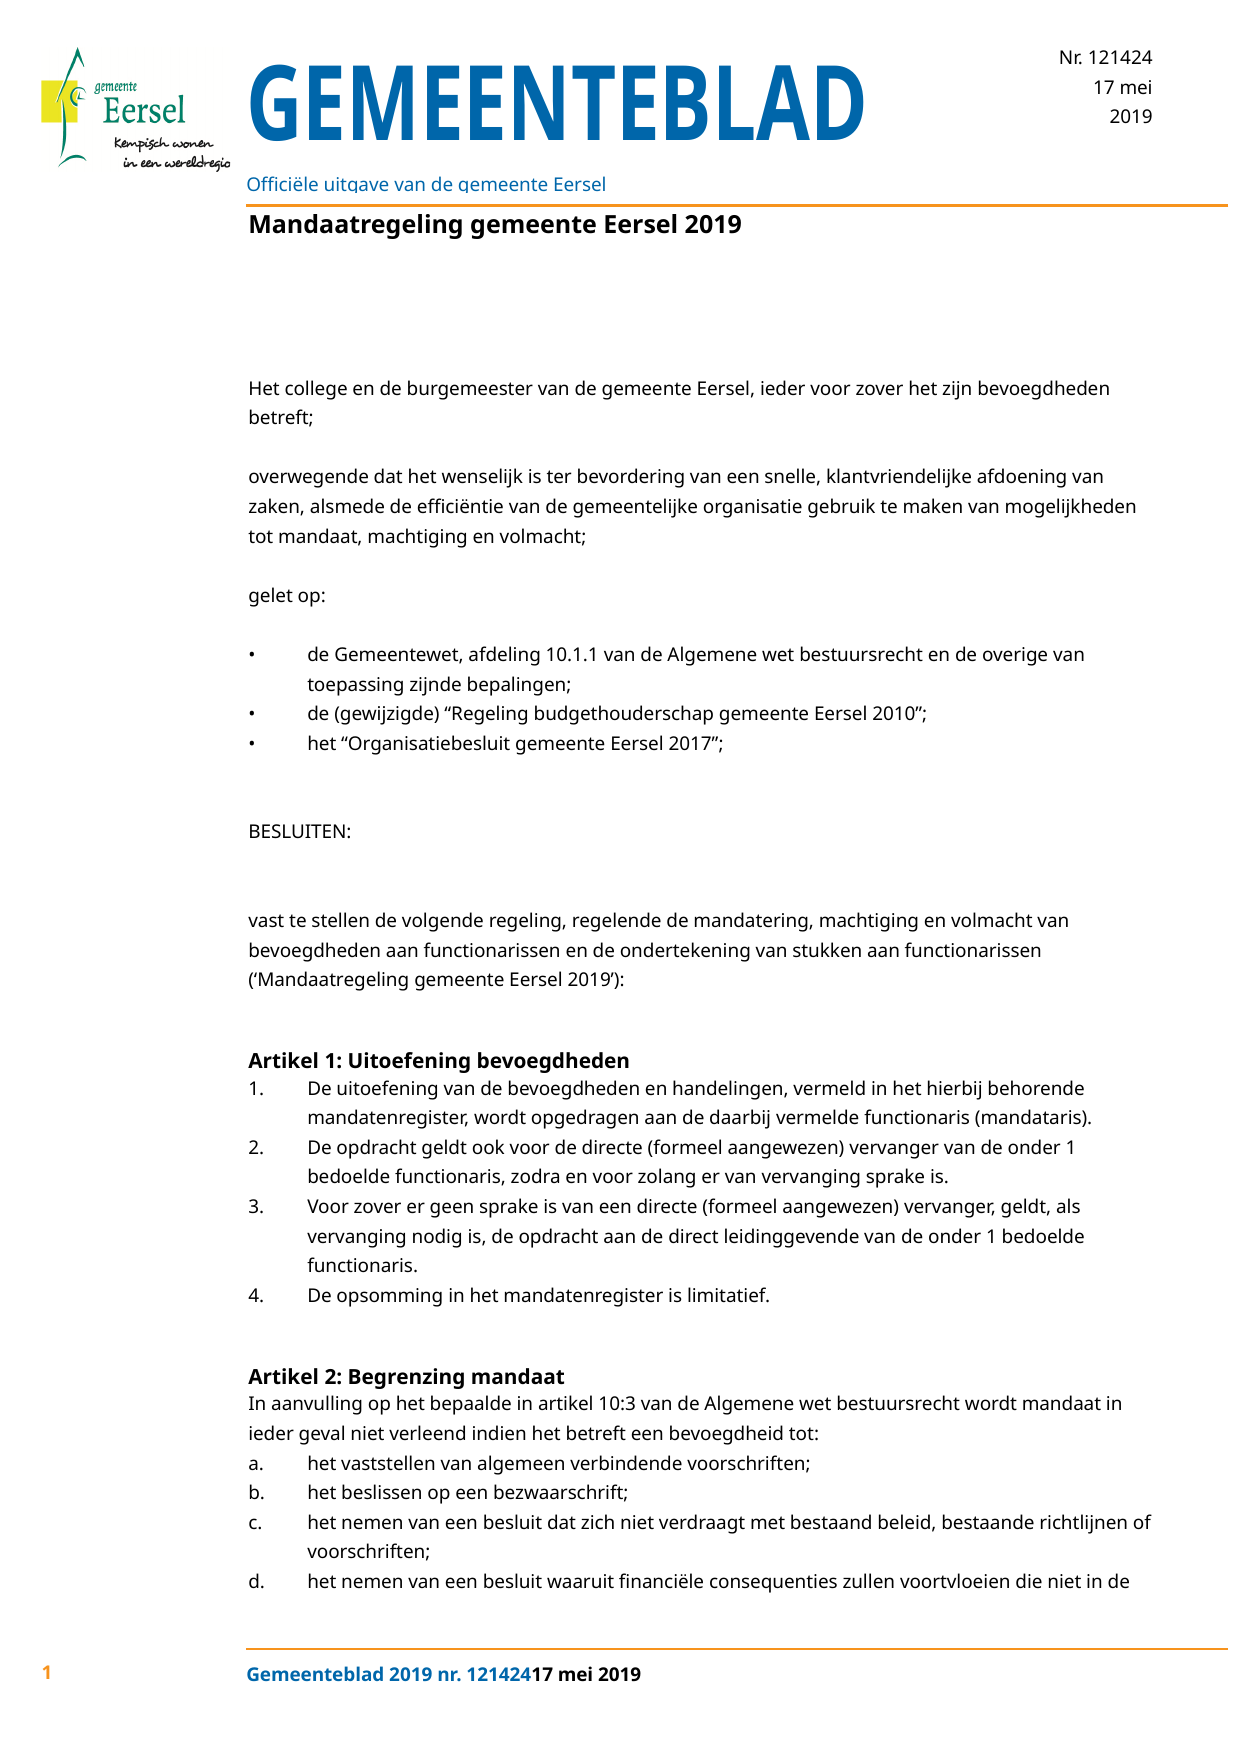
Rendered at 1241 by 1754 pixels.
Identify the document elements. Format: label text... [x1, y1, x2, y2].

text BESLUITEN: [248, 819, 1152, 844]
picture [41, 47, 231, 172]
list het nemen van een besluit waaruit financiële consequenties zullen voortvloeien die niet in de [248, 1568, 1152, 1594]
list het beslissen op een bezwaarschrift; [248, 1479, 1152, 1505]
list De uitoefening van de bevoegdheden en handelingen, vermeld in het hierbij behorende mandatenregister, wordt opgedragen aan de daarbij vermelde functionaris (mandataris). [248, 1075, 1152, 1130]
list het “Organisatiebesluit gemeente Eersel 2017”; [248, 730, 1152, 756]
list het nemen van een besluit dat zich niet verdraagt met bestaand beleid, bestaande richtlijnen of voorschriften; [248, 1509, 1152, 1564]
text overwegende dat het wenselijk is ter bevordering van een snelle, klantvriendelijke afdoening van zaken, alsmede de efficiëntie van de gemeentelijke organisatie gebruik te maken van mogelijkheden tot mandaat, machtiging en volmacht; [248, 464, 1152, 548]
text Artikel 2: Begrenzing mandaat [248, 1362, 1152, 1391]
text Artikel 1: Uitoefening bevoegdheden [248, 1047, 1152, 1075]
list Voor zover er geen sprake is van een directe (formeel aangewezen) vervanger, geldt, als vervanging nodig is, de opdracht aan de direct leidinggevende van de onder 1 bedoelde functionaris. [248, 1193, 1152, 1278]
text Mandaatregeling gemeente Eersel 2019 [248, 207, 1152, 241]
list De opdracht geldt ook voor de directe (formeel aangewezen) vervanger van de onder 1 bedoelde functionaris, zodra en voor zolang er van vervanging sprake is. [248, 1134, 1152, 1189]
text vast te stellen de volgende regeling, regelende de mandatering, machtiging en volmacht van bevoegdheden aan functionarissen en de ondertekening van stukken aan functionarissen (‘Mandaatregeling gemeente Eersel 2019’): [248, 907, 1152, 992]
list de (gewijzigde) “Regeling budgethouderschap gemeente Eersel 2010”; [248, 700, 1152, 726]
list De opsomming in het mandatenregister is limitatief. [248, 1282, 1152, 1308]
text gelet op: [248, 582, 1152, 608]
list de Gemeentewet, afdeling 10.1.1 van de Algemene wet bestuursrecht en de overige van toepassing zijnde bepalingen; [248, 641, 1152, 696]
text In aanvulling op het bepaalde in artikel 10:3 van de Algemene wet bestuursrecht wordt mandaat in ieder geval niet verleend indien het betreft een bevoegdheid tot: [248, 1391, 1152, 1446]
text Het college en de burgemeester van de gemeente Eersel, ieder voor zover het zijn bevoegdheden betreft; [248, 375, 1152, 430]
list het vaststellen van algemeen verbindende voorschriften; [248, 1450, 1152, 1475]
